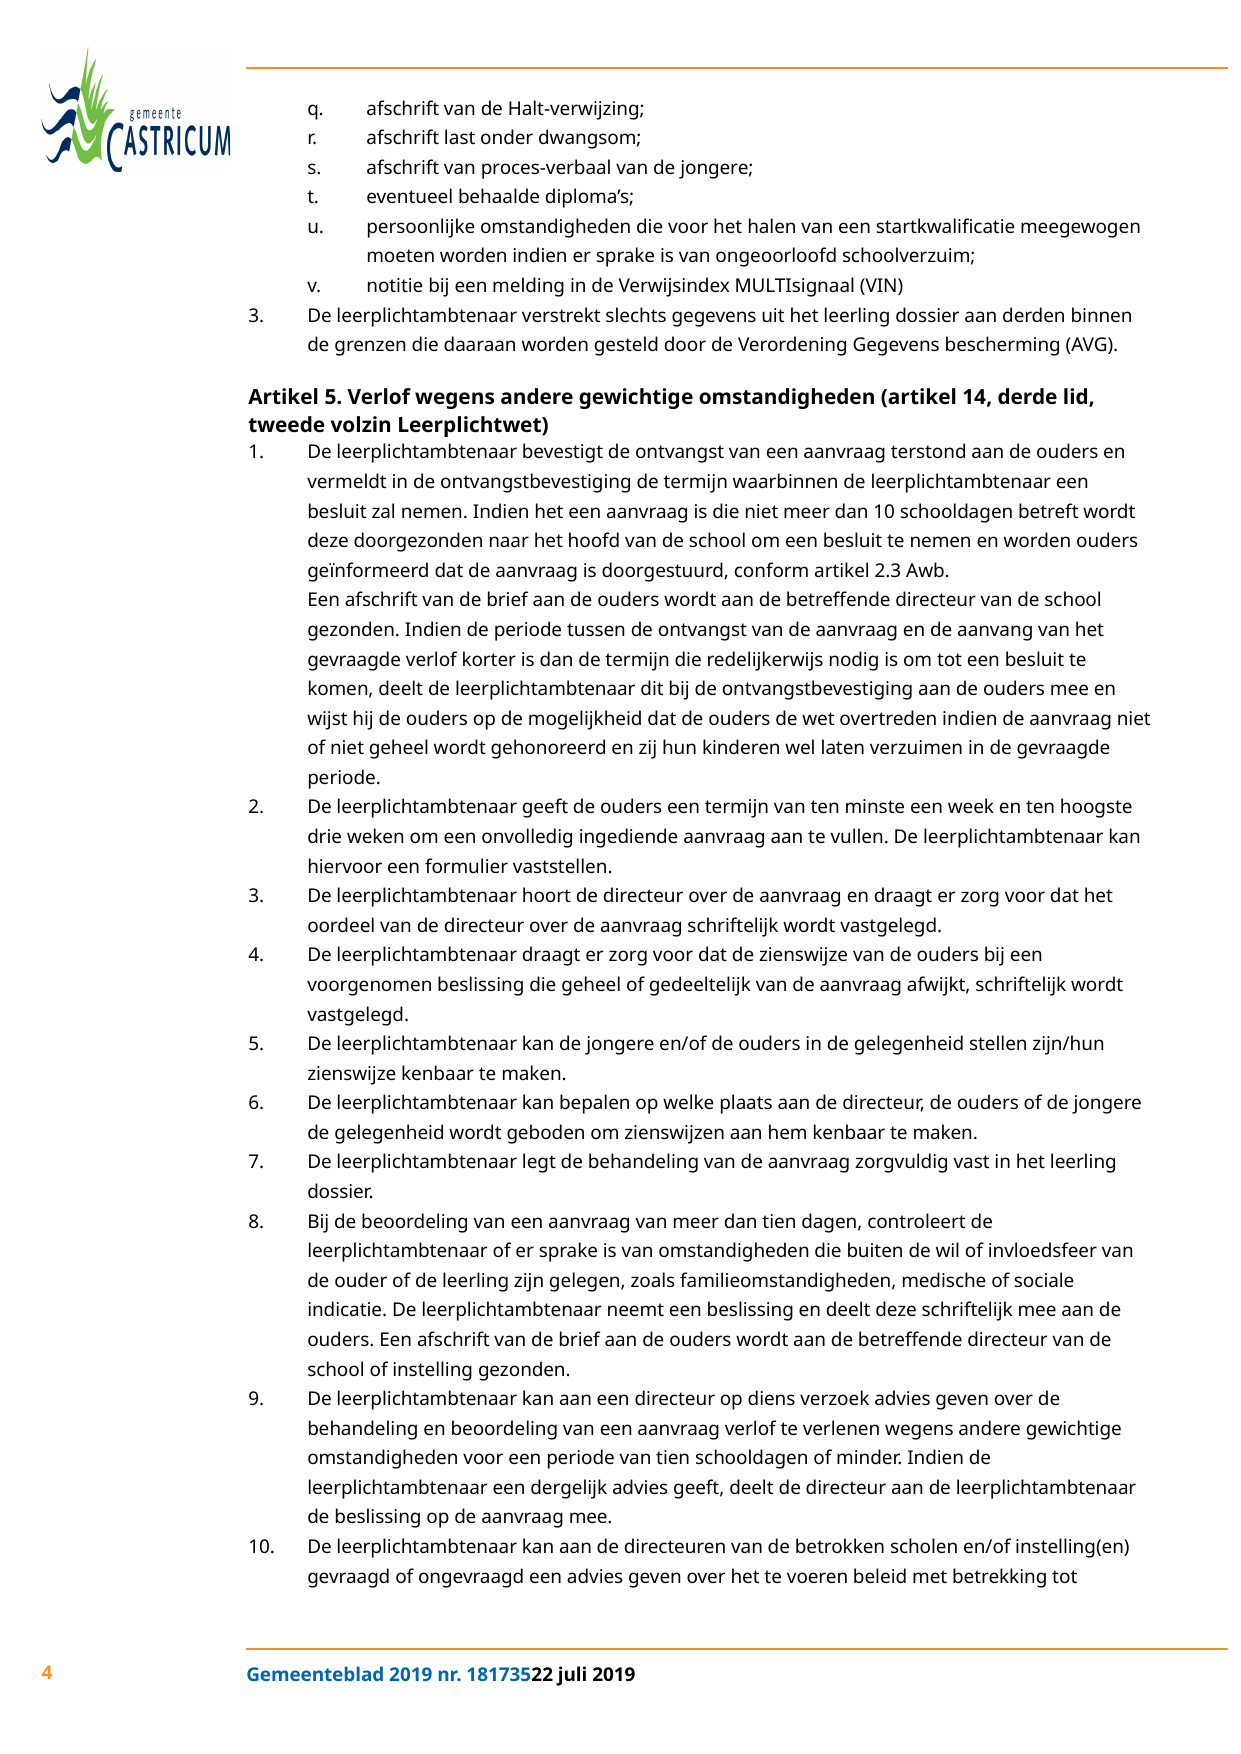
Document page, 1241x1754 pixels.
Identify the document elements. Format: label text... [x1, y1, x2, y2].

list De leerplichtambtenaar hoort de directeur over de aanvraag en draagt er zorg voor dat het oordeel van de directeur over de aanvraag schriftelijk wordt vastgelegd. [248, 882, 1152, 938]
list De leerplichtambtenaar kan de jongere en/of de ouders in de gelegenheid stellen zijn/hun zienswijze kenbaar te maken. [248, 1030, 1152, 1086]
list De leerplichtambtenaar kan aan de directeuren van de betrokken scholen en/of instelling(en) gevraagd of ongevraagd een advies geven over het te voeren beleid met betrekking tot [248, 1533, 1152, 1589]
list afschrift van proces-verbaal van de jongere; [307, 154, 1152, 180]
list Bij de beoordeling van een aanvraag van meer dan tien dagen, controleert de leerplichtambtenaar of er sprake is van omstandigheden die buiten de wil of invloedsfeer van de ouder of de leerling zijn gelegen, zoals familieomstandigheden, medische of sociale indicatie. De leerplichtambtenaar neemt een beslissing en deelt deze schriftelijk mee aan de ouders. Een afschrift van de brief aan de ouders wordt aan de betreffende directeur van de school of instelling gezonden. [248, 1208, 1152, 1382]
list De leerplichtambtenaar kan bepalen op welke plaats aan de directeur, de ouders of de jongere de gelegenheid wordt geboden om zienswijzen aan hem kenbaar te maken. [248, 1089, 1152, 1145]
list De leerplichtambtenaar verstrekt slechts gegevens uit het leerling dossier aan derden binnen de grenzen die daaraan worden gesteld door de Verordening Gegevens bescherming (AVG). [248, 302, 1152, 357]
text Artikel 5. Verlof wegens andere gewichtige omstandigheden (artikel 14, derde lid, tweede volzin Leerplichtwet) [248, 382, 1152, 439]
list afschrift last onder dwangsom; [307, 124, 1152, 150]
list afschrift van de Halt-verwijzing; [307, 95, 1152, 121]
list De leerplichtambtenaar draagt er zorg voor dat de zienswijze van de ouders bij een voorgenomen beslissing die geheel of gedeeltelijk van de aanvraag afwijkt, schriftelijk wordt vastgelegd. [248, 942, 1152, 1027]
list De leerplichtambtenaar bevestigt de ontvangst van een aanvraag terstond aan de ouders en vermeldt in de ontvangstbevestiging de termijn waarbinnen de leerplichtambtenaar een besluit zal nemen. Indien het een aanvraag is die niet meer dan 10 schooldagen betreft wordt deze doorgezonden naar het hoofd van de school om een besluit te nemen en worden ouders geïnformeerd dat de aanvraag is doorgestuurd, conform artikel 2.3 Awb. [248, 439, 1152, 583]
picture [41, 47, 231, 172]
list De leerplichtambtenaar geeft de ouders een termijn van ten minste een week en ten hoogste drie weken om een onvolledig ingediende aanvraag aan te vullen. De leerplichtambtenaar kan hiervoor een formulier vaststellen. [248, 794, 1152, 879]
list Een afschrift van de brief aan de ouders wordt aan de betreffende directeur van de school gezonden. Indien de periode tussen de ontvangst van de aanvraag en de aanvang van het gevraagde verlof korter is dan de termijn die redelijkerwijs nodig is om tot een besluit te komen, deelt de leerplichtambtenaar dit bij de ontvangstbevestiging aan de ouders mee en wijst hij de ouders op de mogelijkheid dat de ouders de wet overtreden indien de aanvraag niet of niet geheel wordt gehonoreerd en zij hun kinderen wel laten verzuimen in de gevraagde periode. [248, 587, 1152, 790]
list De leerplichtambtenaar kan aan een directeur op diens verzoek advies geven over de behandeling en beoordeling van een aanvraag verlof te verlenen wegens andere gewichtige omstandigheden voor een periode van tien schooldagen of minder. Indien de leerplichtambtenaar een dergelijk advies geeft, deelt de directeur aan de leerplichtambtenaar de beslissing op de aanvraag mee. [248, 1385, 1152, 1529]
list De leerplichtambtenaar legt de behandeling van de aanvraag zorgvuldig vast in het leerling dossier. [248, 1149, 1152, 1204]
list notitie bij een melding in de Verwijsindex MULTIsignaal (VIN) [307, 272, 1152, 298]
list persoonlijke omstandigheden die voor het halen van een startkwalificatie meegewogen moeten worden indien er sprake is van ongeoorloofd schoolverzuim; [307, 213, 1152, 268]
list eventueel behaalde diploma’s; [307, 183, 1152, 209]
